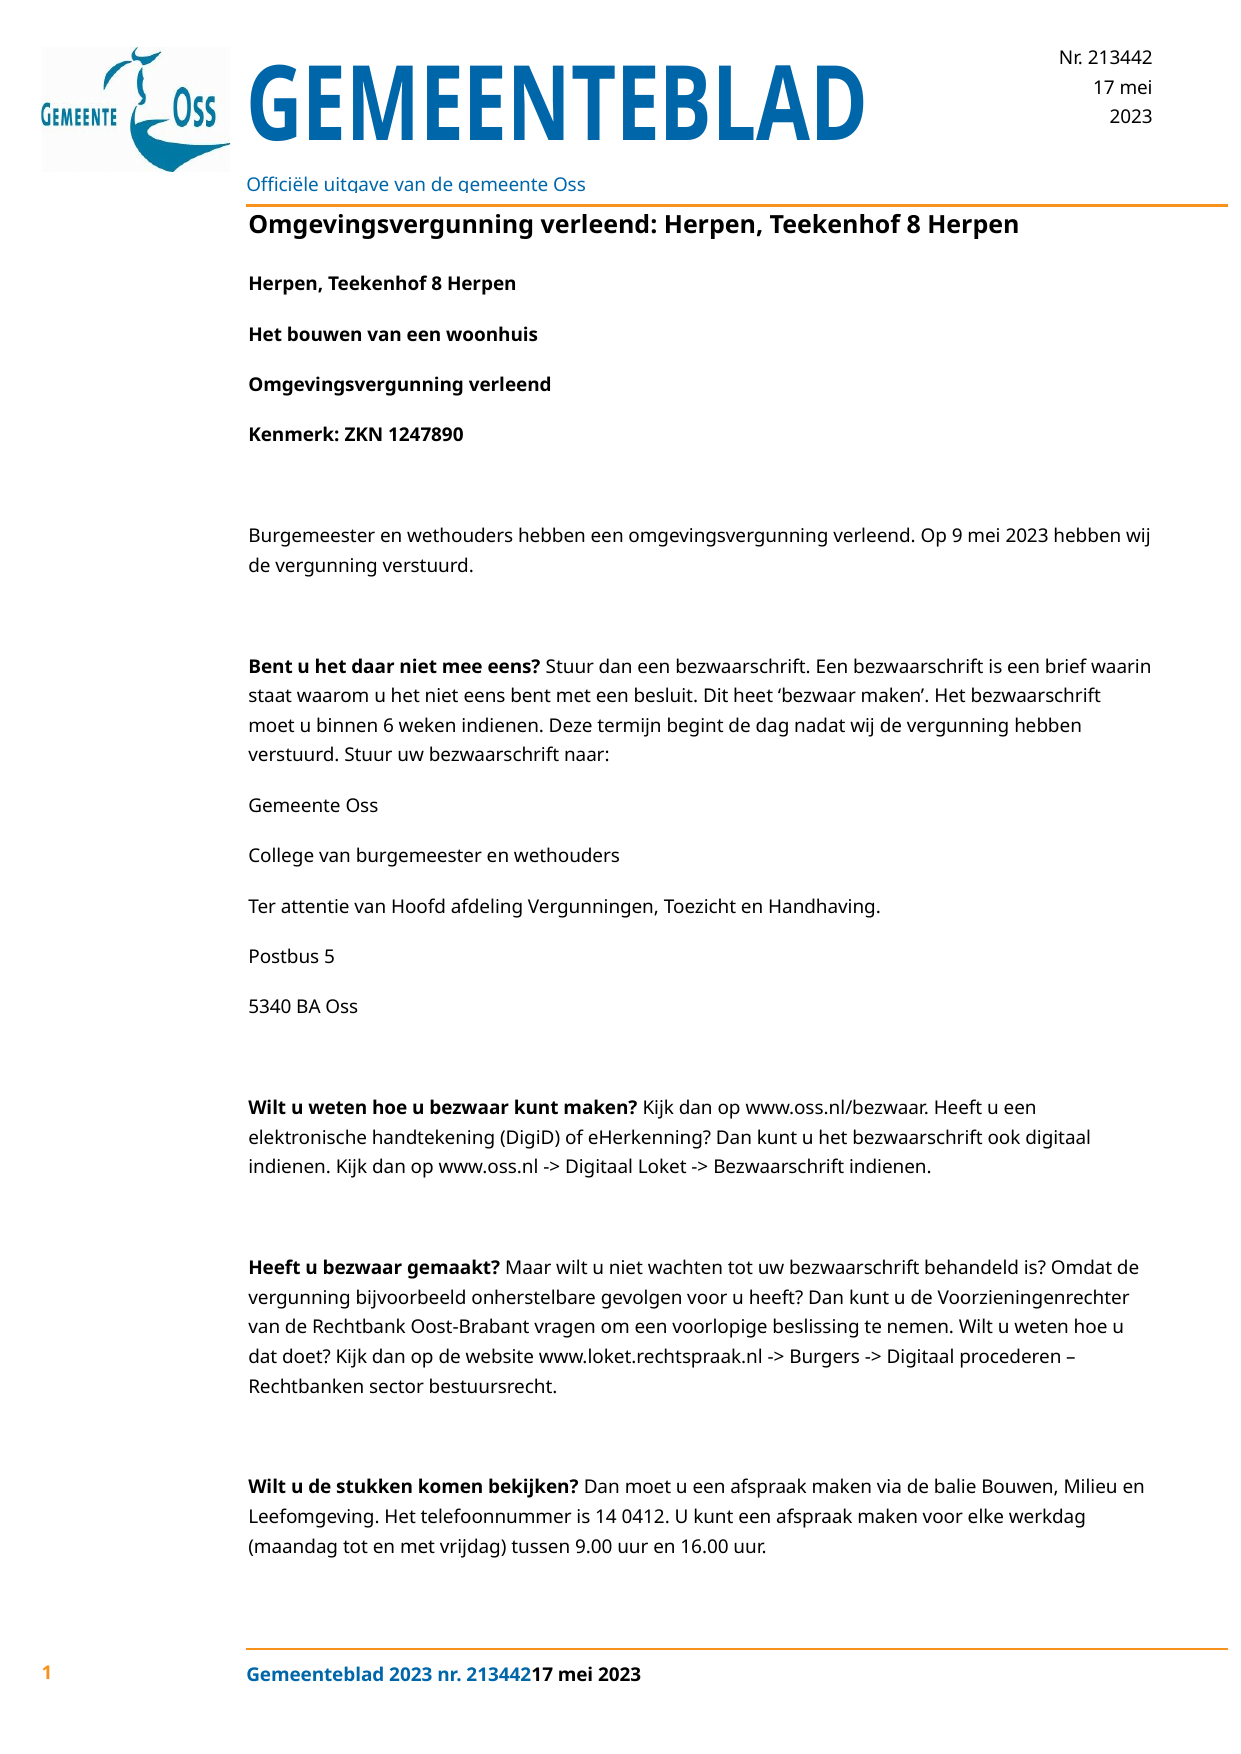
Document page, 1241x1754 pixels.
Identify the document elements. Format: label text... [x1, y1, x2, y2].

text Het bouwen van een woonhuis [248, 321, 1152, 346]
text Burgemeester en wethouders hebben een omgevingsvergunning verleend. Op 9 mei 2023 hebben wij de vergunning verstuurd. [248, 522, 1152, 578]
text College van burgemeester en wethouders [248, 842, 1152, 868]
text Postbus 5 [248, 943, 1152, 969]
picture [41, 47, 231, 172]
text Wilt u de stukken komen bekijken? Dan moet u een afspraak maken via de balie Bouwen, Milieu en Leefomgeving. Het telefoonnummer is 14 0412. U kunt een afspraak maken voor elke werkdag (maandag tot en met vrijdag) tussen 9.00 uur en 16.00 uur. [248, 1474, 1152, 1558]
text Herpen, Teekenhof 8 Herpen [248, 270, 1152, 296]
text Kenmerk: ZKN 1247890 [248, 422, 1152, 447]
text Omgevingsvergunning verleend [248, 371, 1152, 397]
text Bent u het daar niet mee eens? Stuur dan een bezwaarschrift. Een bezwaarschrift is een brief waarin staat waarom u het niet eens bent met een besluit. Dit heet ‘bezwaar maken’. Het bezwaarschrift moet u binnen 6 weken indienen. Deze termijn begint de dag nadat wij de vergunning hebben verstuurd. Stuur uw bezwaarschrift naar: [248, 653, 1152, 767]
text Heeft u bezwaar gemaakt? Maar wilt u niet wachten tot uw bezwaarschrift behandeld is? Omdat de vergunning bijvoorbeeld onherstelbare gevolgen voor u heeft? Dan kunt u de Voorzieningenrechter van de Rechtbank Oost-Brabant vragen om een voorlopige beslissing te nemen. Wilt u weten hoe u dat doet? Kijk dan op de website www.loket.rechtspraak.nl -> Burgers -> Digitaal procederen – Rechtbanken sector bestuursrecht. [248, 1254, 1152, 1398]
text Omgevingsvergunning verleend: Herpen, Teekenhof 8 Herpen [248, 207, 1152, 241]
text Gemeente Oss [248, 792, 1152, 818]
text 5340 BA Oss [248, 994, 1152, 1019]
text Wilt u weten hoe u bezwaar kunt maken? Kijk dan op www.oss.nl/bezwaar. Heeft u een elektronische handtekening (DigiD) of eHerkenning? Dan kunt u het bezwaarschrift ook digitaal indienen. Kijk dan op www.oss.nl -> Digitaal Loket -> Bezwaarschrift indienen. [248, 1094, 1152, 1179]
text Ter attentie van Hoofd afdeling Vergunningen, Toezicht en Handhaving. [248, 893, 1152, 918]
